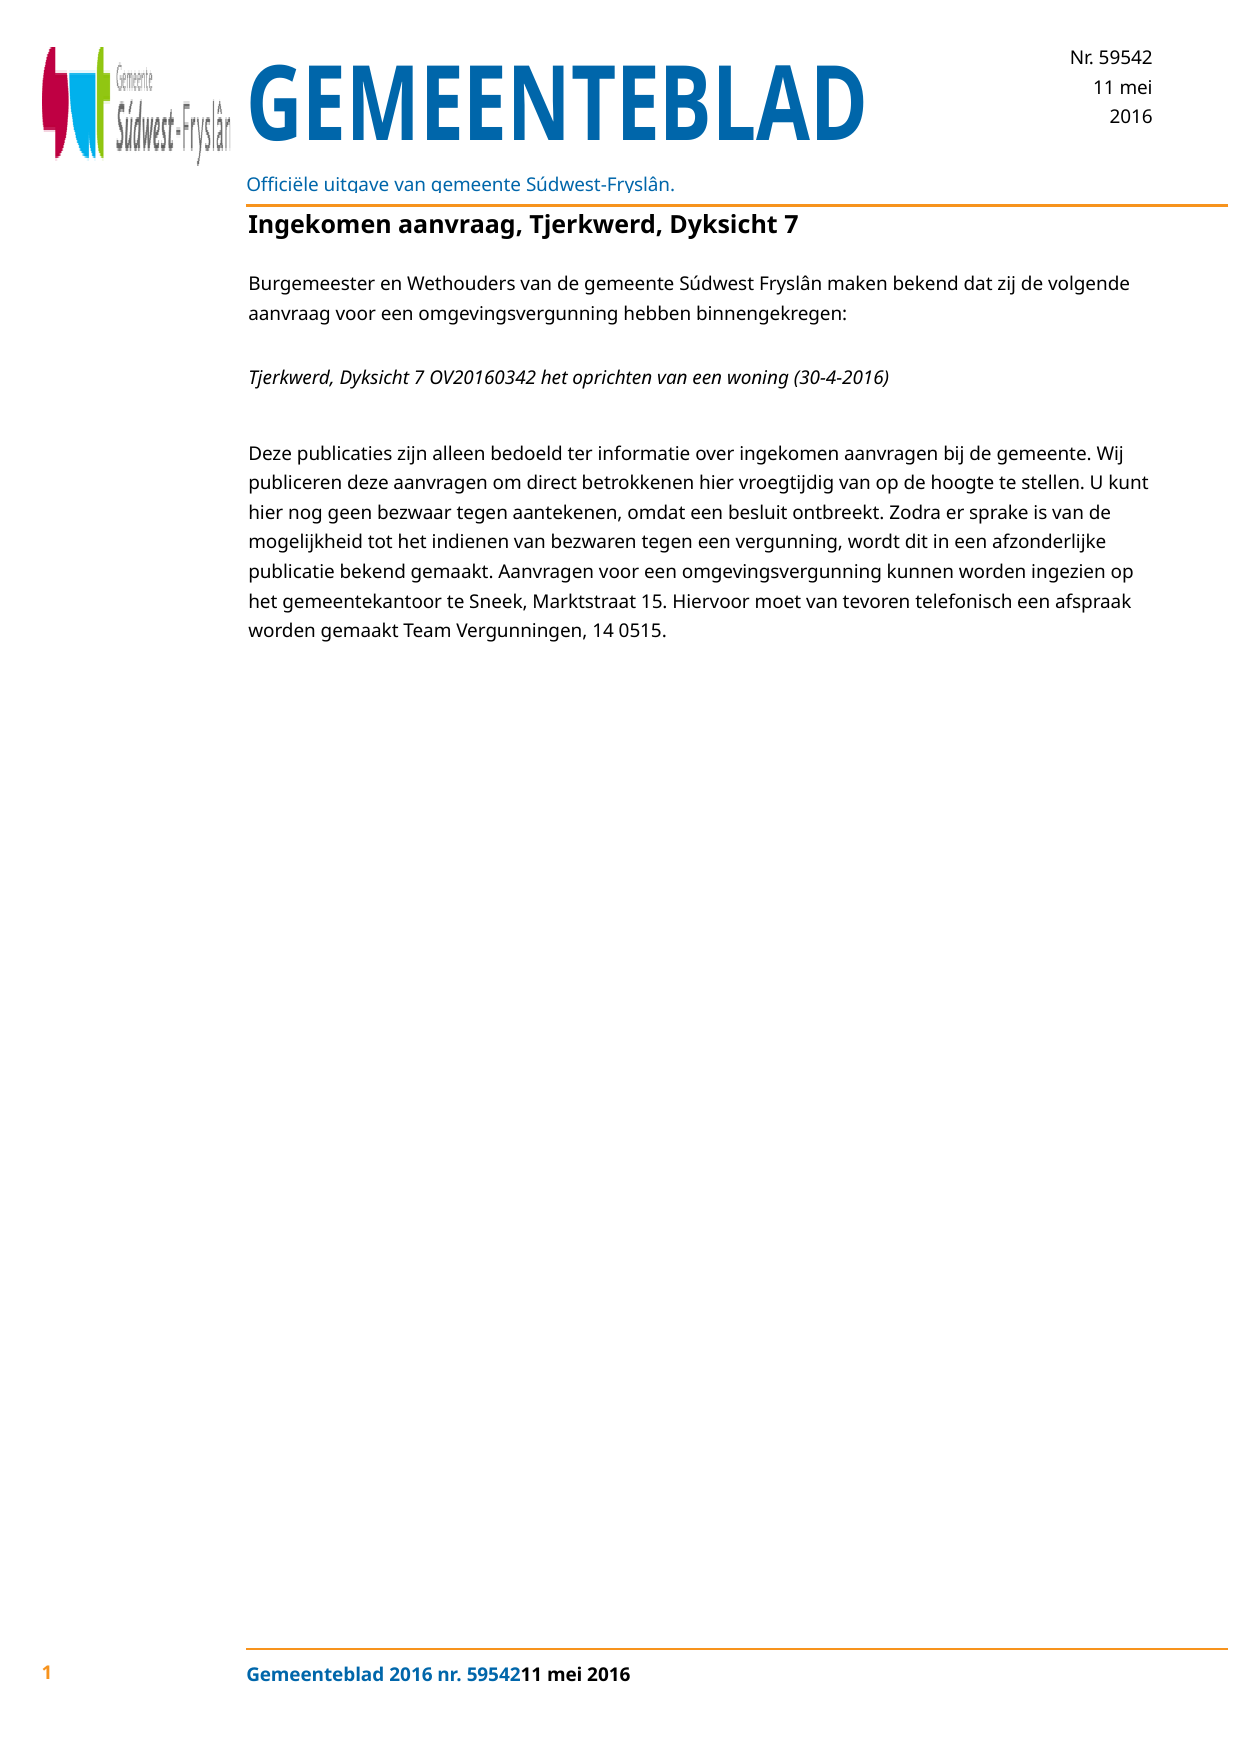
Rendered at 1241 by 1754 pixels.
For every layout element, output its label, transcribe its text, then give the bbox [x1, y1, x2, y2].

picture [41, 47, 231, 172]
text Ingekomen aanvraag, Tjerkwerd, Dyksicht 7 [248, 207, 1152, 241]
text Deze publicaties zijn alleen bedoeld ter informatie over ingekomen aanvragen bij de gemeente. Wij publiceren deze aanvragen om direct betrokkenen hier vroegtijdig van op de hoogte te stellen. U kunt hier nog geen bezwaar tegen aantekenen, omdat een besluit ontbreekt. Zodra er sprake is van de mogelijkheid tot het indienen van bezwaren tegen een vergunning, wordt dit in een afzonderlijke publicatie bekend gemaakt. Aanvragen voor een omgevingsvergunning kunnen worden ingezien op het gemeentekantoor te Sneek, Marktstraat 15. Hiervoor moet van tevoren telefonisch een afspraak worden gemaakt Team Vergunningen, 14 0515. [248, 440, 1152, 643]
text Burgemeester en Wethouders van de gemeente Súdwest Fryslân maken bekend dat zij de volgende aanvraag voor een omgevingsvergunning hebben binnengekregen: [248, 270, 1152, 326]
text Tjerkwerd, Dyksicht 7 OV20160342 het oprichten van een woning (30-4-2016) [248, 364, 1152, 389]
